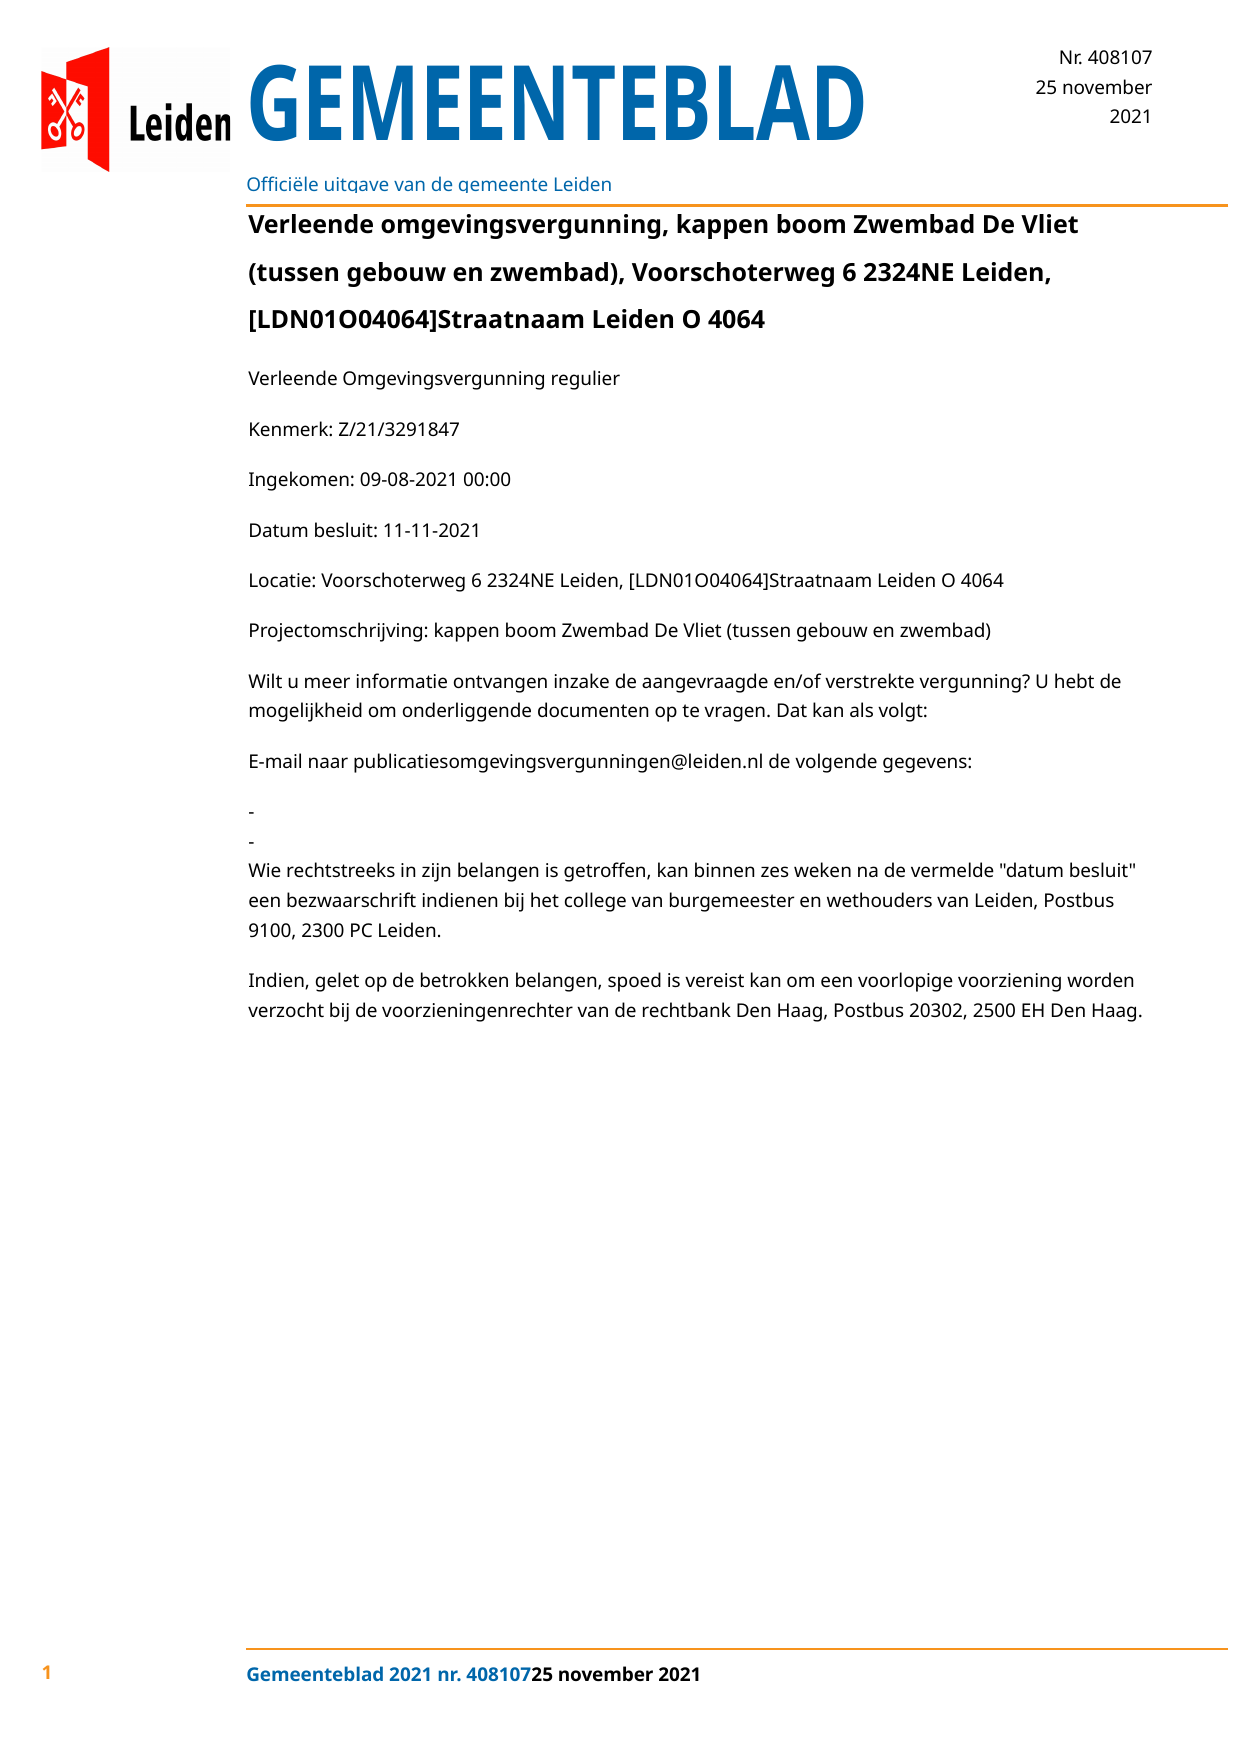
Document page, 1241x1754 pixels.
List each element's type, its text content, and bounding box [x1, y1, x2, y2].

text Locatie: Voorschoterweg 6 2324NE Leiden, [LDN01O04064]Straatnaam Leiden O 4064 [248, 567, 1152, 593]
text Verleende omgevingsvergunning, kappen boom Zwembad De Vliet (tussen gebouw en zwembad), Voorschoterweg 6 2324NE Leiden, [LDN01O04064]Straatnaam Leiden O 4064 [248, 207, 1152, 336]
text Ingekomen: 09-08-2021 00:00 [248, 466, 1152, 492]
text Datum besluit: 11-11-2021 [248, 517, 1152, 542]
text Indien, gelet op de betrokken belangen, spoed is vereist kan om een voorlopige voorziening worden verzocht bij de voorzieningenrechter van de rechtbank Den Haag, Postbus 20302, 2500 EH Den Haag. [248, 967, 1152, 1022]
text Kenmerk: Z/21/3291847 [248, 416, 1152, 442]
picture [41, 47, 231, 172]
text Wilt u meer informatie ontvangen inzake de aangevraagde en/of verstrekte vergunning? U hebt de mogelijkheid om onderliggende documenten op te vragen. Dat kan als volgt: [248, 668, 1152, 723]
text Wie rechtstreeks in zijn belangen is getroffen, kan binnen zes weken na de vermelde "datum besluit" een bezwaarschrift indienen bij het college van burgemeester en wethouders van Leiden, Postbus 9100, 2300 PC Leiden. [248, 858, 1152, 942]
text E-mail naar publicatiesomgevingsvergunningen@leiden.nl de volgende gegevens: [248, 748, 1152, 774]
text Verleende Omgevingsvergunning regulier [248, 366, 1152, 391]
text Projectomschrijving: kappen boom Zwembad De Vliet (tussen gebouw en zwembad) [248, 618, 1152, 643]
